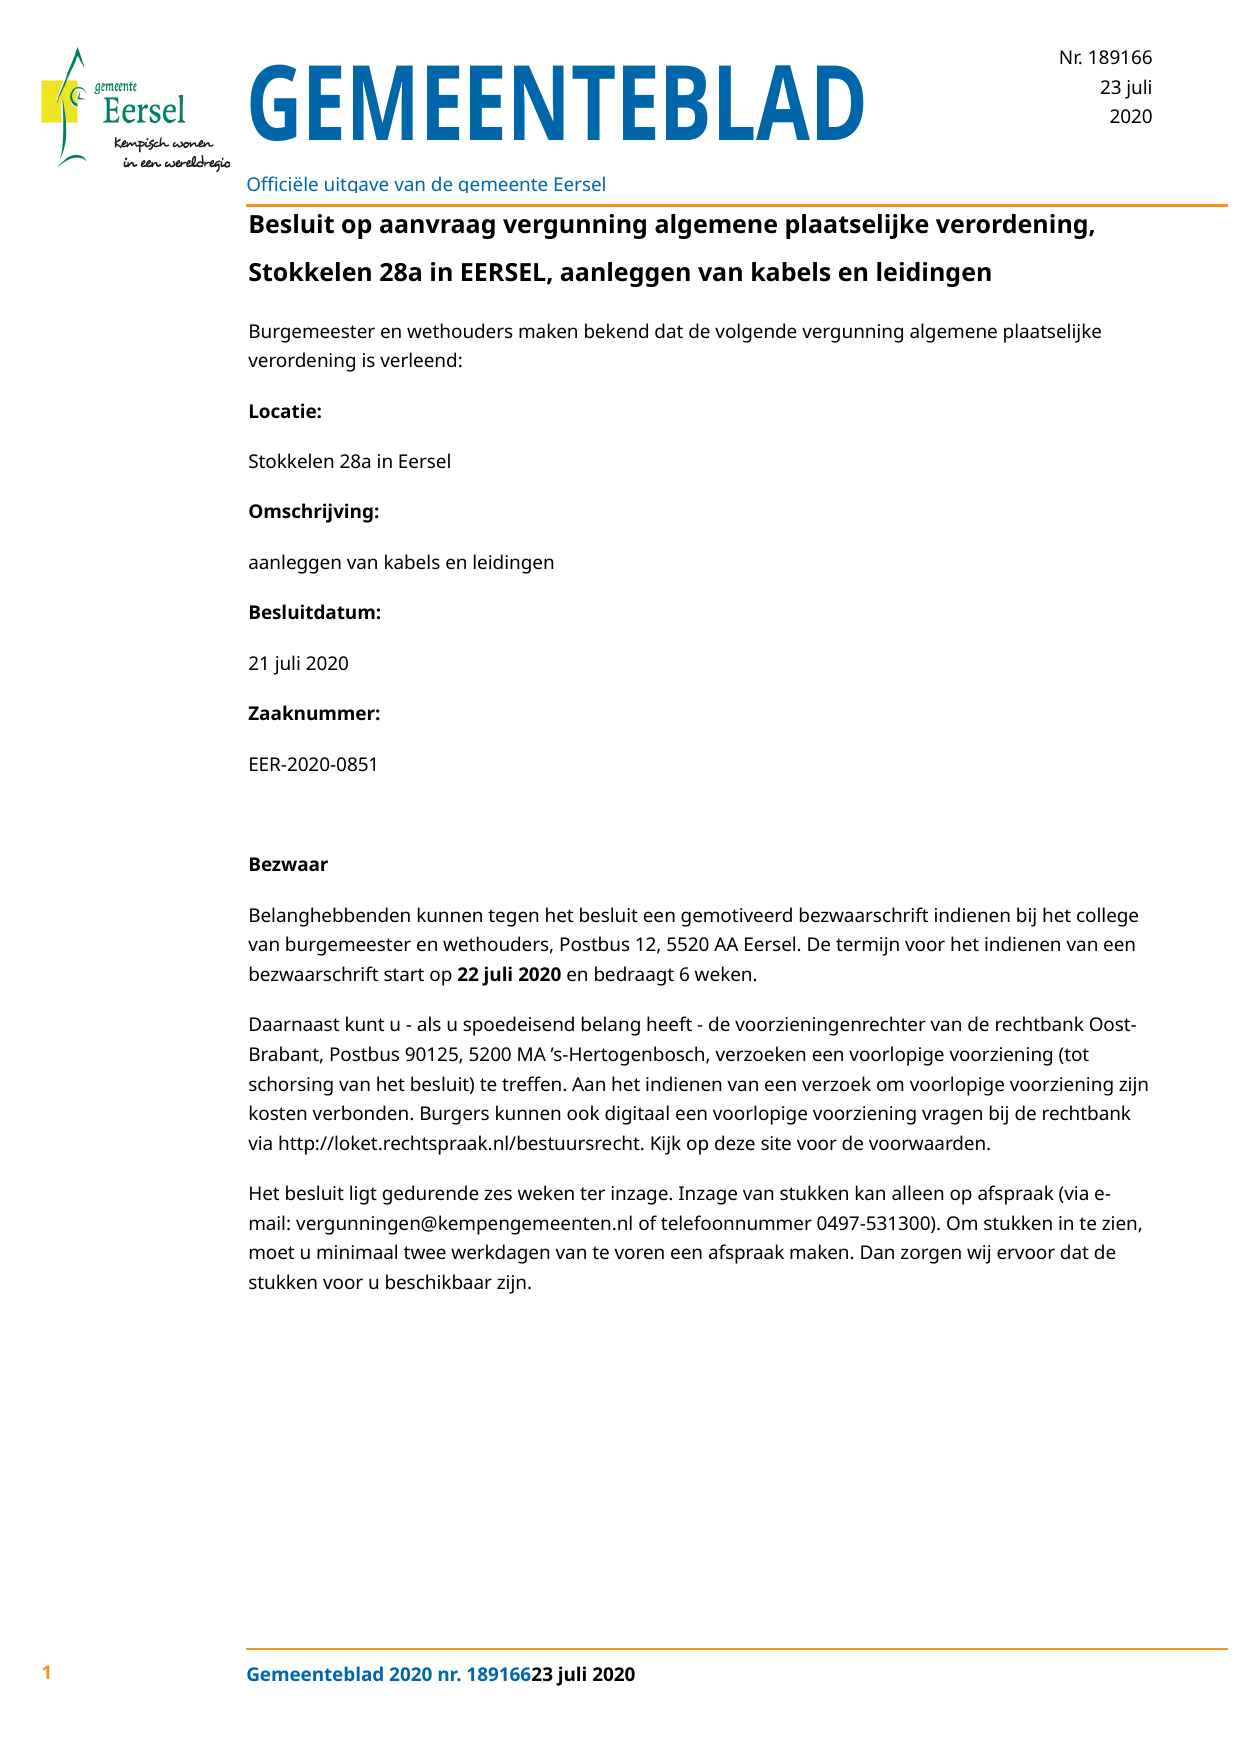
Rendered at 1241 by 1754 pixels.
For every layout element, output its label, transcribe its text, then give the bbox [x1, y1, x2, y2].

text Locatie: [248, 398, 1152, 424]
text aanleggen van kabels en leidingen [248, 549, 1152, 575]
text Besluit op aanvraag vergunning algemene plaatselijke verordening, Stokkelen 28a in EERSEL, aanleggen van kabels en leidingen [248, 207, 1152, 288]
text EER-2020-0851 [248, 751, 1152, 777]
text Belanghebbenden kunnen tegen het besluit een gemotiveerd bezwaarschrift indienen bij het college van burgemeester en wethouders, Postbus 12, 5520 AA Eersel. De termijn voor het indienen van een bezwaarschrift start op 22 juli 2020 en bedraagt 6 weken. [248, 902, 1152, 987]
text Omschrijving: [248, 499, 1152, 524]
text 21 juli 2020 [248, 650, 1152, 676]
text Stokkelen 28a in Eersel [248, 448, 1152, 474]
text Bezwaar [248, 852, 1152, 877]
text Zaaknummer: [248, 700, 1152, 726]
text Daarnaast kunt u - als u spoedeisend belang heeft - de voorzieningenrechter van de rechtbank Oost-Brabant, Postbus 90125, 5200 MA ’s-Hertogenbosch, verzoeken een voorlopige voorziening (tot schorsing van het besluit) te treffen. Aan het indienen van een verzoek om voorlopige voorziening zijn kosten verbonden. Burgers kunnen ook digitaal een voorlopige voorziening vragen bij de rechtbank via http://loket.rechtspraak.nl/bestuursrecht. Kijk op deze site voor de voorwaarden. [248, 1012, 1152, 1156]
picture [41, 47, 231, 172]
text Burgemeester en wethouders maken bekend dat de volgende vergunning algemene plaatselijke verordening is verleend: [248, 318, 1152, 373]
text Het besluit ligt gedurende zes weken ter inzage. Inzage van stukken kan alleen op afspraak (via e-mail: vergunningen@kempengemeenten.nl of telefoonnummer 0497-531300). Om stukken in te zien, moet u minimaal twee werkdagen van te voren een afspraak maken. Dan zorgen wij ervoor dat de stukken voor u beschikbaar zijn. [248, 1180, 1152, 1295]
text Besluitdatum: [248, 599, 1152, 625]
